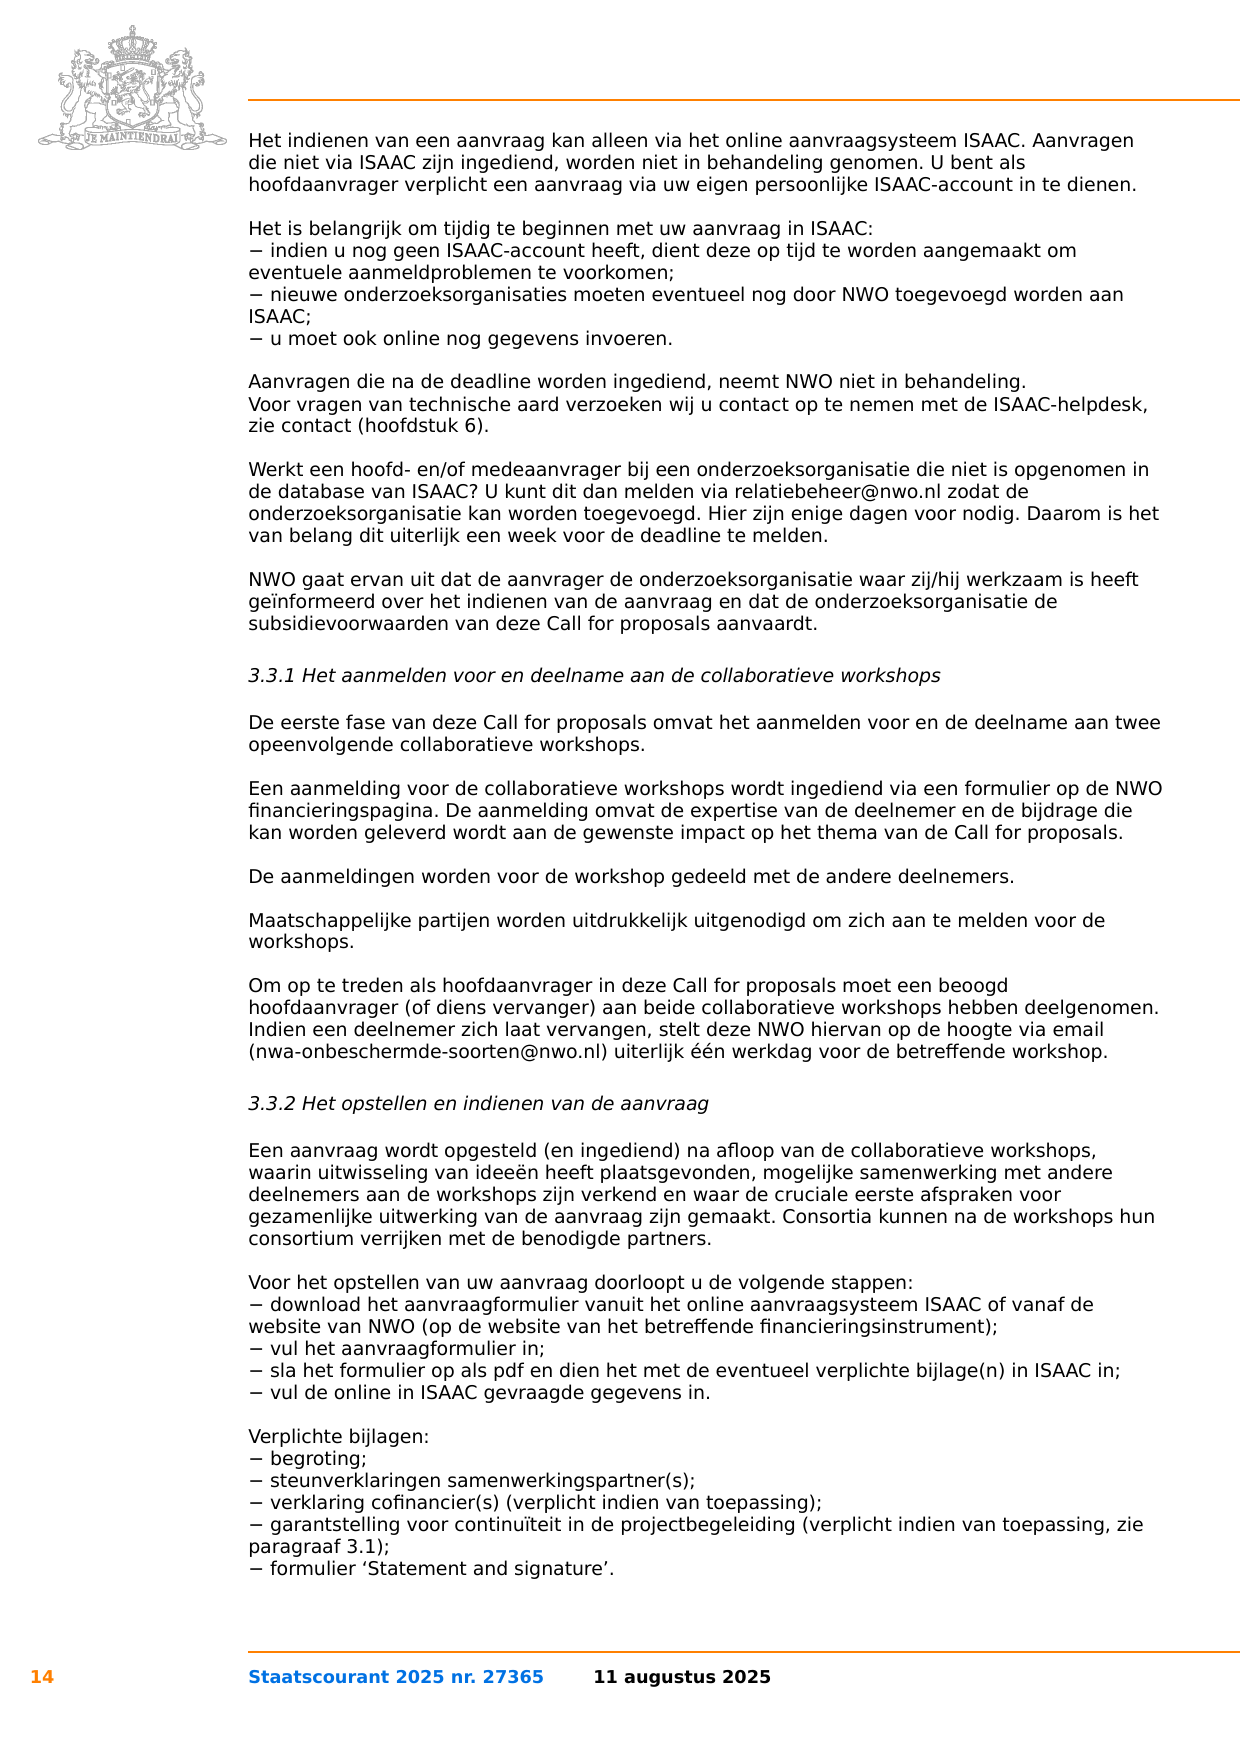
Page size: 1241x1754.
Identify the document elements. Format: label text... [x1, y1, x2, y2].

text − formulier ‘Statement and signature’. [248, 1558, 1163, 1579]
text Werkt een hoofd- en/of medeaanvrager bij een onderzoeksorganisatie die niet is opgenomen in de database van ISAAC? U kunt dit dan melden via relatiebeheer@nwo.nl zodat de onderzoeksorganisatie kan worden toegevoegd. Hier zijn enige dagen voor nodig. Daarom is het van belang dit uiterlijk een week voor de deadline te melden. [248, 459, 1163, 547]
text Voor vragen van technische aard verzoeken wij u contact op te nemen met de ISAAC-helpdesk, zie contact (hoofdstuk 6). [248, 393, 1163, 437]
text − garantstelling voor continuïteit in de projectbegeleiding (verplicht indien van toepassing, zie paragraaf 3.1); [248, 1514, 1163, 1558]
text De aanmeldingen worden voor de workshop gedeeld met de andere deelnemers. [248, 866, 1163, 888]
subtitle 3.3.2 Het opstellen en indienen van de aanvraag [248, 1093, 1163, 1115]
text − nieuwe onderzoeksorganisaties moeten eventueel nog door NWO toegevoegd worden aan ISAAC; [248, 284, 1163, 328]
text − steunverklaringen samenwerkingspartner(s); [248, 1470, 1163, 1492]
text Het indienen van een aanvraag kan alleen via het online aanvraagsysteem ISAAC. Aanvragen die niet via ISAAC zijn ingediend, worden niet in behandeling genomen. U bent als hoofdaanvrager verplicht een aanvraag via uw eigen persoonlijke ISAAC-account in te dienen. [248, 130, 1163, 196]
text Aanvragen die na de deadline worden ingediend, neemt NWO niet in behandeling. [248, 371, 1163, 393]
subtitle 3.3.1 Het aanmelden voor en deelname aan de collaboratieve workshops [248, 665, 1163, 687]
text Maatschappelijke partijen worden uitdrukkelijk uitgenodigd om zich aan te melden voor de workshops. [248, 909, 1163, 953]
picture [38, 25, 227, 150]
text Het is belangrijk om tijdig te beginnen met uw aanvraag in ISAAC: [248, 218, 1163, 240]
text − u moet ook online nog gegevens invoeren. [248, 328, 1163, 349]
text − vul het aanvraagformulier in; [248, 1338, 1163, 1360]
text − indien u nog geen ISAAC-account heeft, dient deze op tijd te worden aangemaakt om eventuele aanmeldproblemen te voorkomen; [248, 240, 1163, 284]
text Verplichte bijlagen: [248, 1426, 1163, 1448]
text Voor het opstellen van uw aanvraag doorloopt u de volgende stappen: [248, 1272, 1163, 1294]
text − sla het formulier op als pdf en dien het met de eventueel verplichte bijlage(n) in ISAAC in; [248, 1360, 1163, 1382]
text Een aanmelding voor de collaboratieve workshops wordt ingediend via een formulier op de NWO financieringspagina. De aanmelding omvat de expertise van de deelnemer en de bijdrage die kan worden geleverd wordt aan de gewenste impact op het thema van de Call for proposals. [248, 778, 1163, 844]
text − verklaring cofinancier(s) (verplicht indien van toepassing); [248, 1492, 1163, 1514]
text − begroting; [248, 1448, 1163, 1470]
text NWO gaat ervan uit dat de aanvrager de onderzoeksorganisatie waar zij/hij werkzaam is heeft geïnformeerd over het indienen van de aanvraag en dat de onderzoeksorganisatie de subsidievoorwaarden van deze Call for proposals aanvaardt. [248, 569, 1163, 635]
text De eerste fase van deze Call for proposals omvat het aanmelden voor en de deelname aan twee opeenvolgende collaboratieve workshops. [248, 712, 1163, 756]
text Een aanvraag wordt opgesteld (en ingediend) na afloop van de collaboratieve workshops, waarin uitwisseling van ideeën heeft plaatsgevonden, mogelijke samenwerking met andere deelnemers aan de workshops zijn verkend en waar de cruciale eerste afspraken voor gezamenlijke uitwerking van de aanvraag zijn gemaakt. Consortia kunnen na de workshops hun consortium verrijken met de benodigde partners. [248, 1140, 1163, 1250]
text − download het aanvraagformulier vanuit het online aanvraagsysteem ISAAC of vanaf de website van NWO (op de website van het betreffende financieringsinstrument); [248, 1294, 1163, 1338]
text − vul de online in ISAAC gevraagde gegevens in. [248, 1382, 1163, 1404]
text Om op te treden als hoofdaanvrager in deze Call for proposals moet een beoogd hoofdaanvrager (of diens vervanger) aan beide collaboratieve workshops hebben deelgenomen. Indien een deelnemer zich laat vervangen, stelt deze NWO hiervan op de hoogte via email (nwa-onbeschermde-soorten@nwo.nl) uiterlijk één werkdag voor de betreffende workshop. [248, 975, 1163, 1063]
